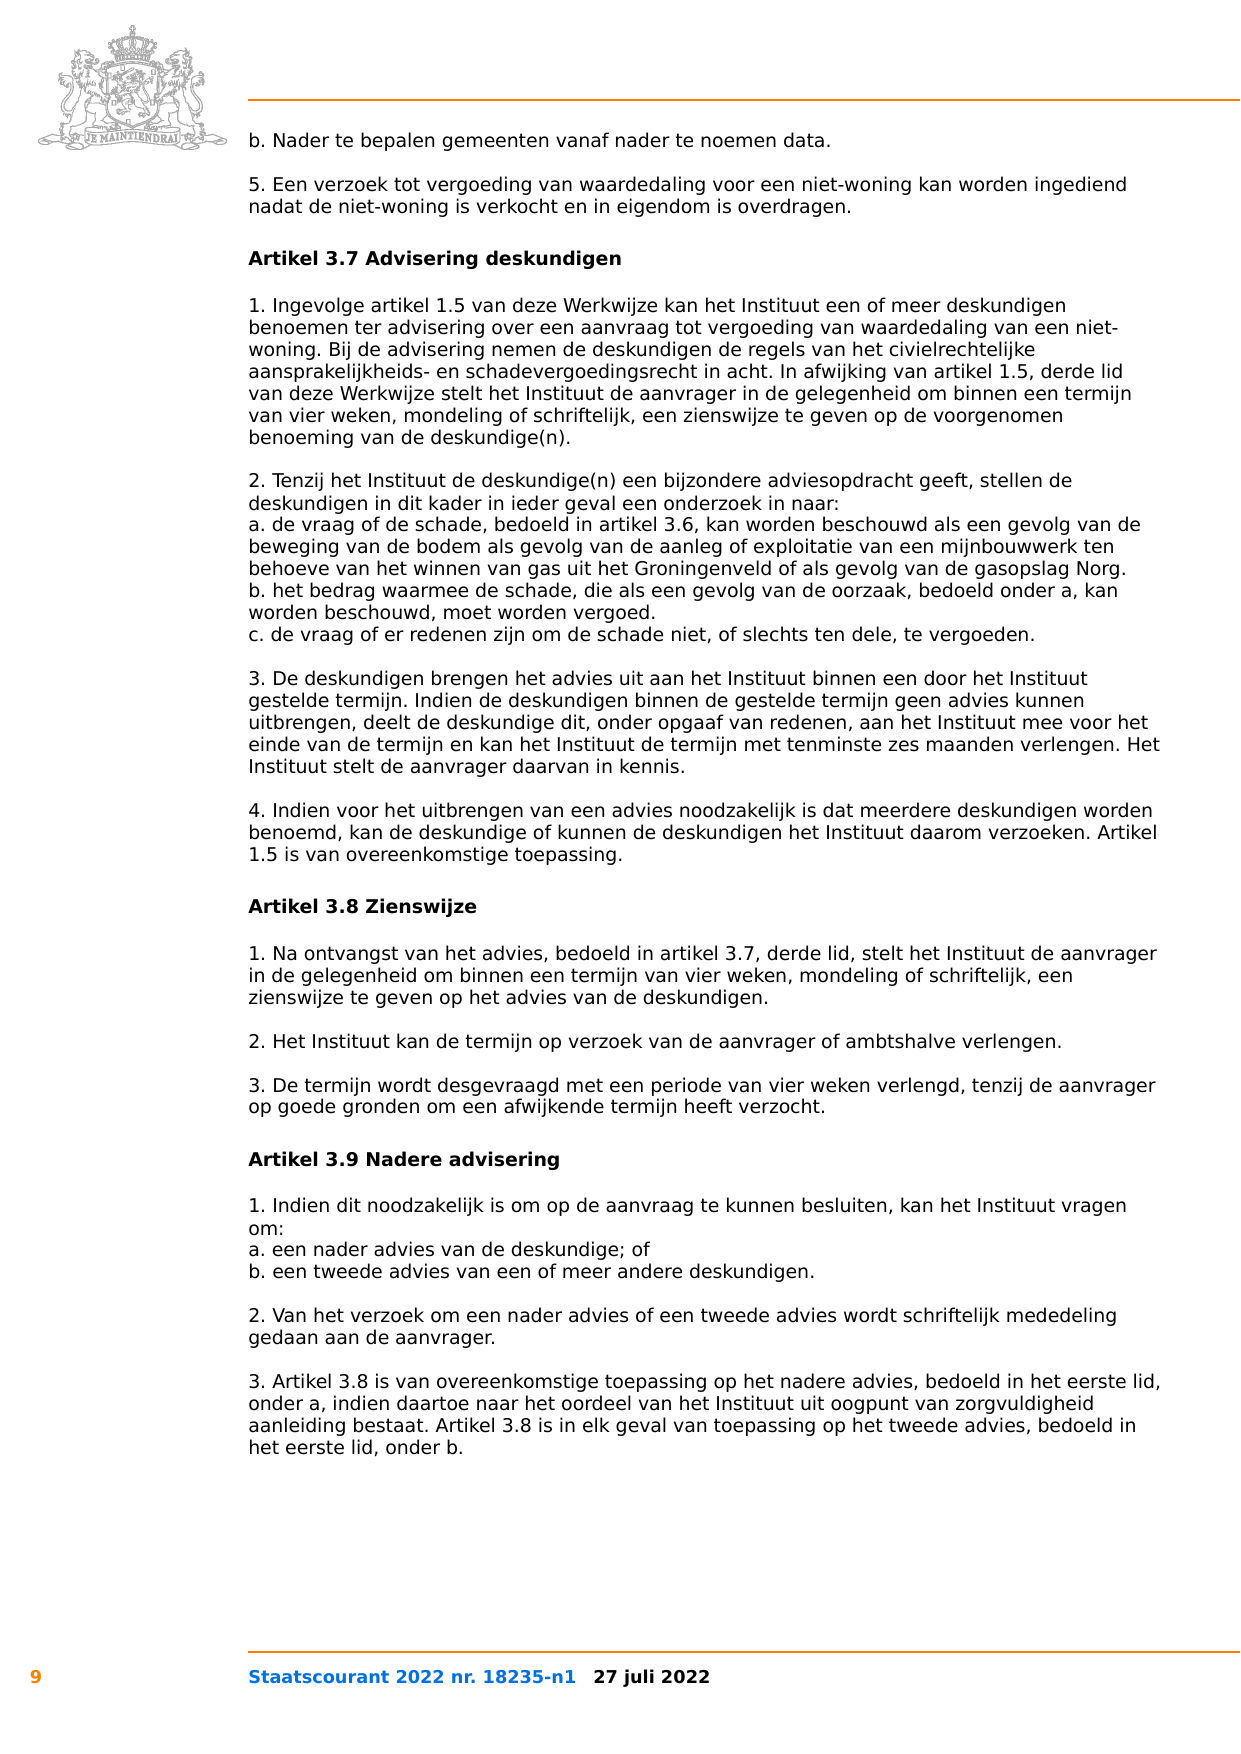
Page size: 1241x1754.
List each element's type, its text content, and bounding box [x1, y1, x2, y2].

text 2. Tenzij het Instituut de deskundige(n) een bijzondere adviesopdracht geeft, stellen de deskundigen in dit kader in ieder geval een onderzoek in naar: [248, 470, 1163, 514]
text 3. De deskundigen brengen het advies uit aan het Instituut binnen een door het Instituut gestelde termijn. Indien de deskundigen binnen de gestelde termijn geen advies kunnen uitbrengen, deelt de deskundige dit, onder opgaaf van redenen, aan het Instituut mee voor het einde van de termijn en kan het Instituut de termijn met tenminste zes maanden verlengen. Het Instituut stelt de aanvrager daarvan in kennis. [248, 668, 1163, 778]
picture [38, 25, 227, 150]
text 3. De termijn wordt desgevraagd met een periode van vier weken verlengd, tenzij de aanvrager op goede gronden om een afwijkende termijn heeft verzocht. [248, 1074, 1163, 1118]
text 1. Indien dit noodzakelijk is om op de aanvraag te kunnen besluiten, kan het Instituut vragen om: [248, 1195, 1163, 1239]
text b. een tweede advies van een of meer andere deskundigen. [248, 1261, 1163, 1283]
text 2. Van het verzoek om een nader advies of een tweede advies wordt schriftelijk mededeling gedaan aan de aanvrager. [248, 1305, 1163, 1349]
subtitle Artikel 3.8 Zienswijze [248, 896, 1163, 918]
text 1. Na ontvangst van het advies, bedoeld in artikel 3.7, derde lid, stelt het Instituut de aanvrager in de gelegenheid om binnen een termijn van vier weken, mondeling of schriftelijk, een zienswijze te geven op het advies van de deskundigen. [248, 943, 1163, 1009]
text 1. Ingevolge artikel 1.5 van deze Werkwijze kan het Instituut een of meer deskundigen benoemen ter advisering over een aanvraag tot vergoeding van waardedaling van een niet-woning. Bij de advisering nemen de deskundigen de regels van het civielrechtelijke aansprakelijkheids- en schadevergoedingsrecht in acht. In afwijking van artikel 1.5, derde lid van deze Werkwijze stelt het Instituut de aanvrager in de gelegenheid om binnen een termijn van vier weken, mondeling of schriftelijk, een zienswijze te geven op de voorgenomen benoeming van de deskundige(n). [248, 295, 1163, 448]
text 4. Indien voor het uitbrengen van een advies noodzakelijk is dat meerdere deskundigen worden benoemd, kan de deskundige of kunnen de deskundigen het Instituut daarom verzoeken. Artikel 1.5 is van overeenkomstige toepassing. [248, 800, 1163, 866]
text b. het bedrag waarmee de schade, die als een gevolg van de oorzaak, bedoeld onder a, kan worden beschouwd, moet worden vergoed. [248, 580, 1163, 624]
text a. een nader advies van de deskundige; of [248, 1239, 1163, 1261]
text c. de vraag of er redenen zijn om de schade niet, of slechts ten dele, te vergoeden. [248, 624, 1163, 646]
subtitle Artikel 3.9 Nadere advisering [248, 1148, 1163, 1170]
text a. de vraag of de schade, bedoeld in artikel 3.6, kan worden beschouwd als een gevolg van de beweging van de bodem als gevolg van de aanleg of exploitatie van een mijnbouwwerk ten behoeve van het winnen van gas uit het Groningenveld of als gevolg van de gasopslag Norg. [248, 514, 1163, 580]
text b. Nader te bepalen gemeenten vanaf nader te noemen data. [248, 130, 1163, 152]
subtitle Artikel 3.7 Advisering deskundigen [248, 248, 1163, 270]
text 3. Artikel 3.8 is van overeenkomstige toepassing op het nadere advies, bedoeld in het eerste lid, onder a, indien daartoe naar het oordeel van het Instituut uit oogpunt van zorgvuldigheid aanleiding bestaat. Artikel 3.8 is in elk geval van toepassing op het tweede advies, bedoeld in het eerste lid, onder b. [248, 1371, 1163, 1459]
text 2. Het Instituut kan de termijn op verzoek van de aanvrager of ambtshalve verlengen. [248, 1031, 1163, 1053]
text 5. Een verzoek tot vergoeding van waardedaling voor een niet-woning kan worden ingediend nadat de niet-woning is verkocht en in eigendom is overdragen. [248, 174, 1163, 218]
